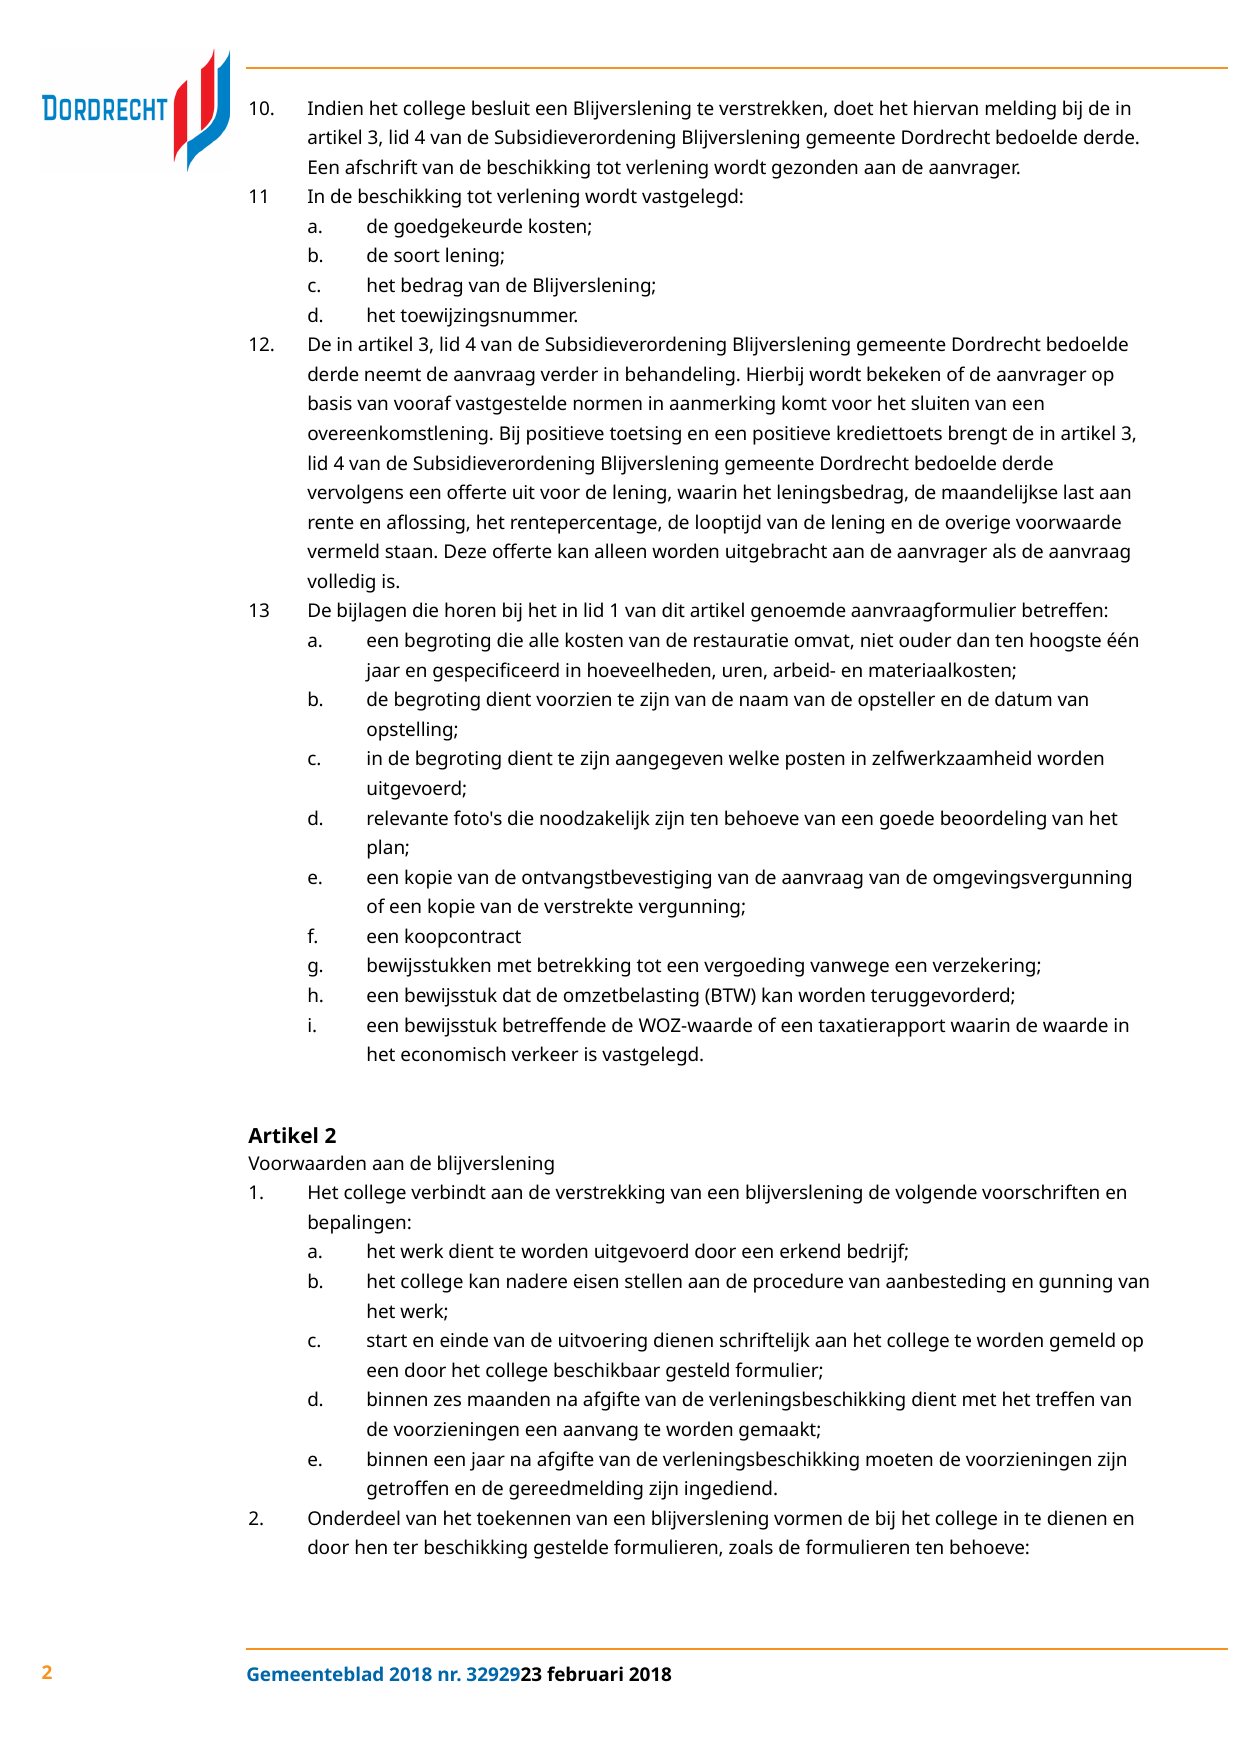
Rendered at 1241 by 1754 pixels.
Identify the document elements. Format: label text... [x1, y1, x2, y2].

list de begroting dient voorzien te zijn van de naam van de opsteller en de datum van opstelling; [307, 686, 1152, 742]
list Indien het college besluit een Blijverslening te verstrekken, doet het hiervan melding bij de in artikel 3, lid 4 van de Subsidieverordening Blijverslening gemeente Dordrecht bedoelde derde. Een afschrift van de beschikking tot verlening wordt gezonden aan de aanvrager. [248, 95, 1152, 180]
list een bewijsstuk betreffende de WOZ-waarde of een taxatierapport waarin de waarde in het economisch verkeer is vastgelegd. [307, 1012, 1152, 1067]
list een kopie van de ontvangstbevestiging van de aanvraag van de omgevingsvergunning of een kopie van de verstrekte vergunning; [307, 864, 1152, 919]
list een koopcontract [307, 923, 1152, 949]
list De in artikel 3, lid 4 van de Subsidieverordening Blijverslening gemeente Dordrecht bedoelde derde neemt de aanvraag verder in behandeling. Hierbij wordt bekeken of de aanvrager op basis van vooraf vastgestelde normen in aanmerking komt voor het sluiten van een overeenkomstlening. Bij positieve toetsing en een positieve krediettoets brengt de in artikel 3, lid 4 van de Subsidieverordening Blijverslening gemeente Dordrecht bedoelde derde vervolgens een offerte uit voor de lening, waarin het leningsbedrag, de maandelijkse last aan rente en aflossing, het rentepercentage, de looptijd van de lening en de overige voorwaarde vermeld staan. Deze offerte kan alleen worden uitgebracht aan de aanvrager als de aanvraag volledig is. [248, 331, 1152, 594]
list het college kan nadere eisen stellen aan de procedure van aanbesteding en gunning van het werk; [307, 1268, 1152, 1323]
list bewijsstukken met betrekking tot een vergoeding vanwege een verzekering; [307, 953, 1152, 978]
list Het college verbindt aan de verstrekking van een blijverslening de volgende voorschriften en bepalingen: [248, 1179, 1152, 1235]
list het werk dient te worden uitgevoerd door een erkend bedrijf; [307, 1239, 1152, 1264]
list De bijlagen die horen bij het in lid 1 van dit artikel genoemde aanvraagformulier betreffen: [248, 598, 1152, 623]
list binnen zes maanden na afgifte van de verleningsbeschikking dient met het treffen van de voorzieningen een aanvang te worden gemaakt; [307, 1387, 1152, 1442]
list relevante foto's die noodzakelijk zijn ten behoeve van een goede beoordeling van het plan; [307, 805, 1152, 860]
text Artikel 2 [248, 1121, 1152, 1150]
list de soort lening; [307, 243, 1152, 268]
list een bewijsstuk dat de omzetbelasting (BTW) kan worden teruggevorderd; [307, 982, 1152, 1008]
list binnen een jaar na afgifte van de verleningsbeschikking moeten de voorzieningen zijn getroffen en de gereedmelding zijn ingediend. [307, 1446, 1152, 1501]
picture [41, 47, 231, 172]
text Voorwaarden aan de blijverslening [248, 1150, 1152, 1176]
list het toewijzingsnummer. [307, 302, 1152, 328]
list in de begroting dient te zijn aangegeven welke posten in zelfwerkzaamheid worden uitgevoerd; [307, 746, 1152, 801]
list een begroting die alle kosten van de restauratie omvat, niet ouder dan ten hoogste één jaar en gespecificeerd in hoeveelheden, uren, arbeid- en materiaalkosten; [307, 627, 1152, 683]
list het bedrag van de Blijverslening; [307, 272, 1152, 298]
list In de beschikking tot verlening wordt vastgelegd: [248, 183, 1152, 209]
list de goedgekeurde kosten; [307, 213, 1152, 239]
list Onderdeel van het toekennen van een blijverslening vormen de bij het college in te dienen en door hen ter beschikking gestelde formulieren, zoals de formulieren ten behoeve: [248, 1505, 1152, 1560]
list start en einde van de uitvoering dienen schriftelijk aan het college te worden gemeld op een door het college beschikbaar gesteld formulier; [307, 1327, 1152, 1383]
